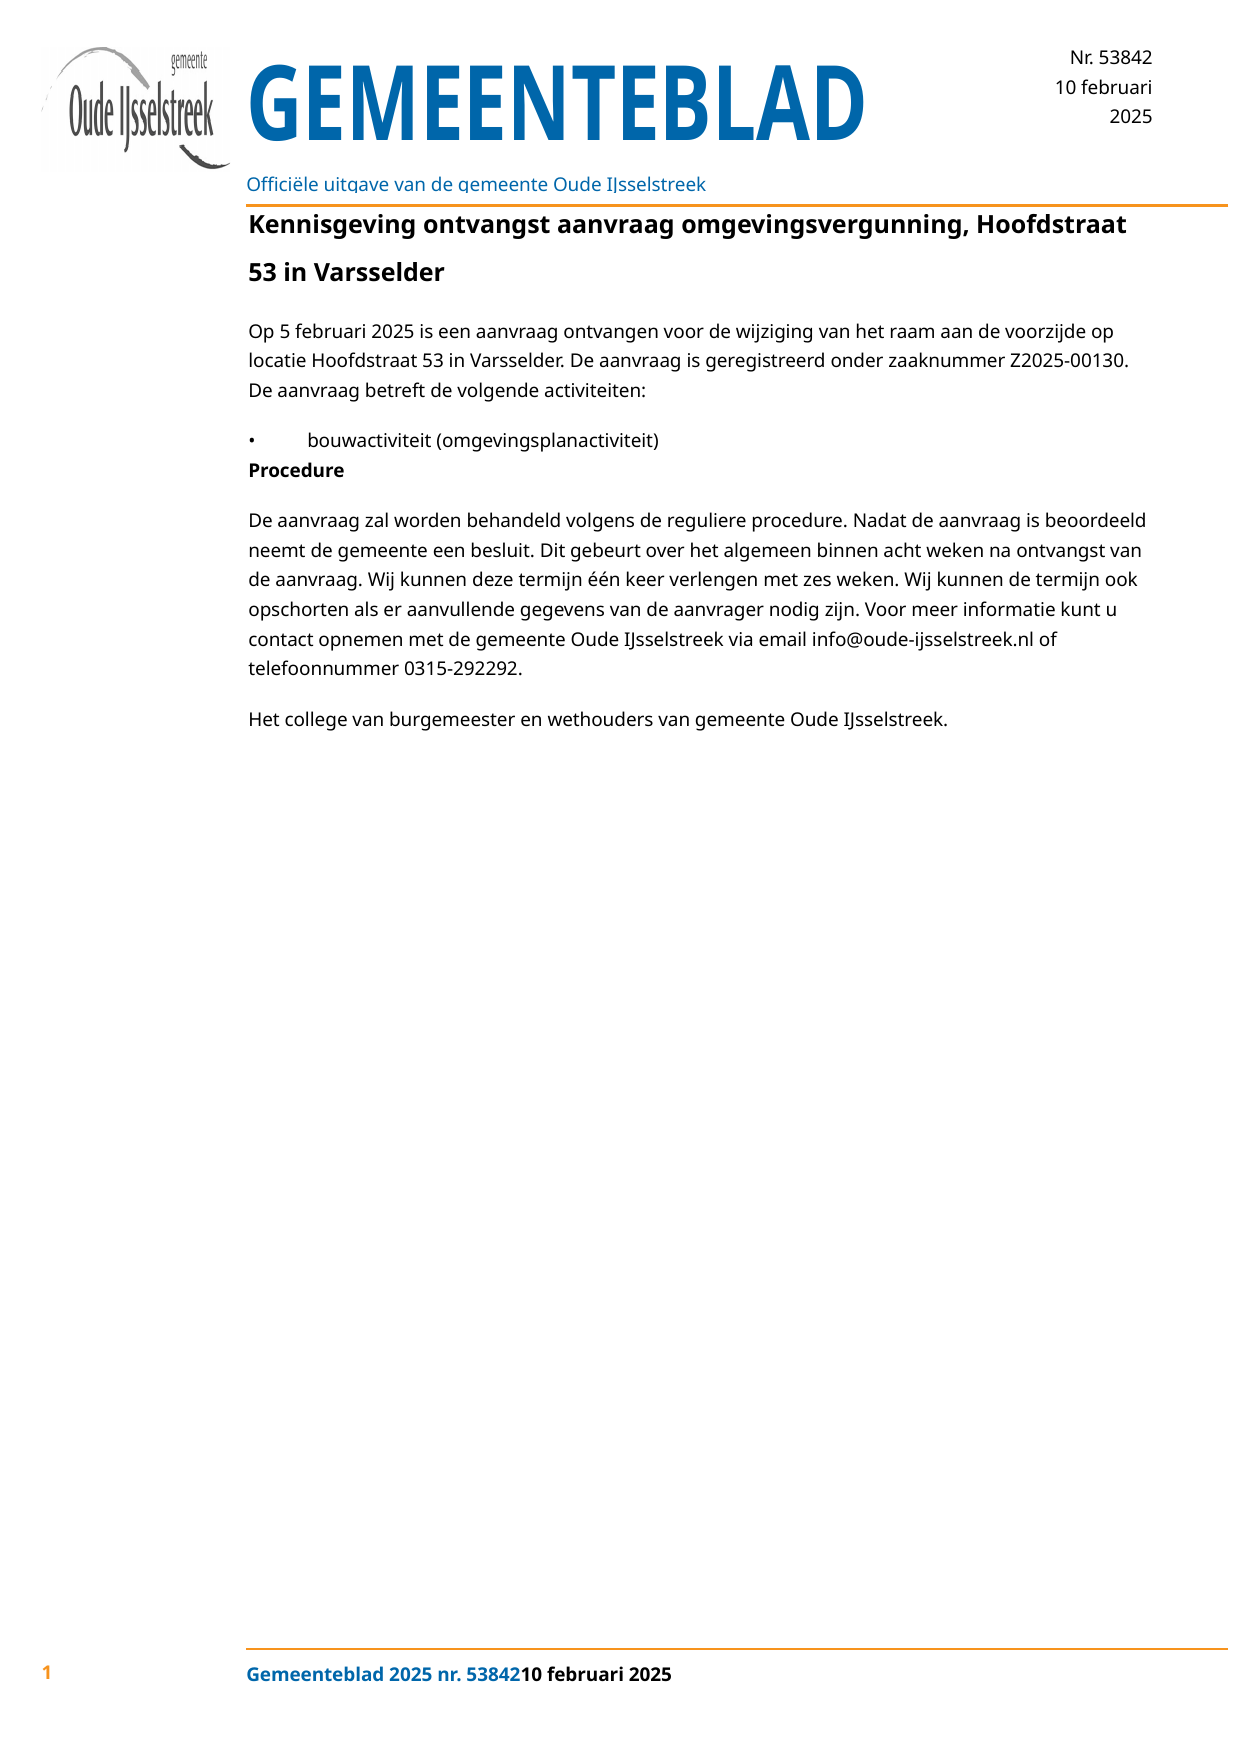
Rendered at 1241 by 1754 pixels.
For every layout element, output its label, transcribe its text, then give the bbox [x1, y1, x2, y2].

text Kennisgeving ontvangst aanvraag omgevingsvergunning, Hoofdstraat 53 in Varsselder [248, 207, 1152, 288]
text Procedure [248, 457, 1152, 483]
text Het college van burgemeester en wethouders van gemeente Oude IJsselstreek. [248, 706, 1152, 732]
text De aanvraag zal worden behandeld volgens de reguliere procedure. Nadat de aanvraag is beoordeeld neemt de gemeente een besluit. Dit gebeurt over het algemeen binnen acht weken na ontvangst van de aanvraag. Wij kunnen deze termijn één keer verlengen met zes weken. Wij kunnen de termijn ook opschorten als er aanvullende gegevens van de aanvrager nodig zijn. Voor meer informatie kunt u contact opnemen met de gemeente Oude IJsselstreek via email info@oude-ijsselstreek.nl of telefoonnummer 0315-292292. [248, 507, 1152, 681]
list bouwactiviteit (omgevingsplanactiviteit) [248, 427, 1152, 453]
picture [41, 47, 231, 172]
text Op 5 februari 2025 is een aanvraag ontvangen voor de wijziging van het raam aan de voorzijde op locatie Hoofdstraat 53 in Varsselder. De aanvraag is geregistreerd onder zaaknummer Z2025-00130. De aanvraag betreft de volgende activiteiten: [248, 318, 1152, 403]
